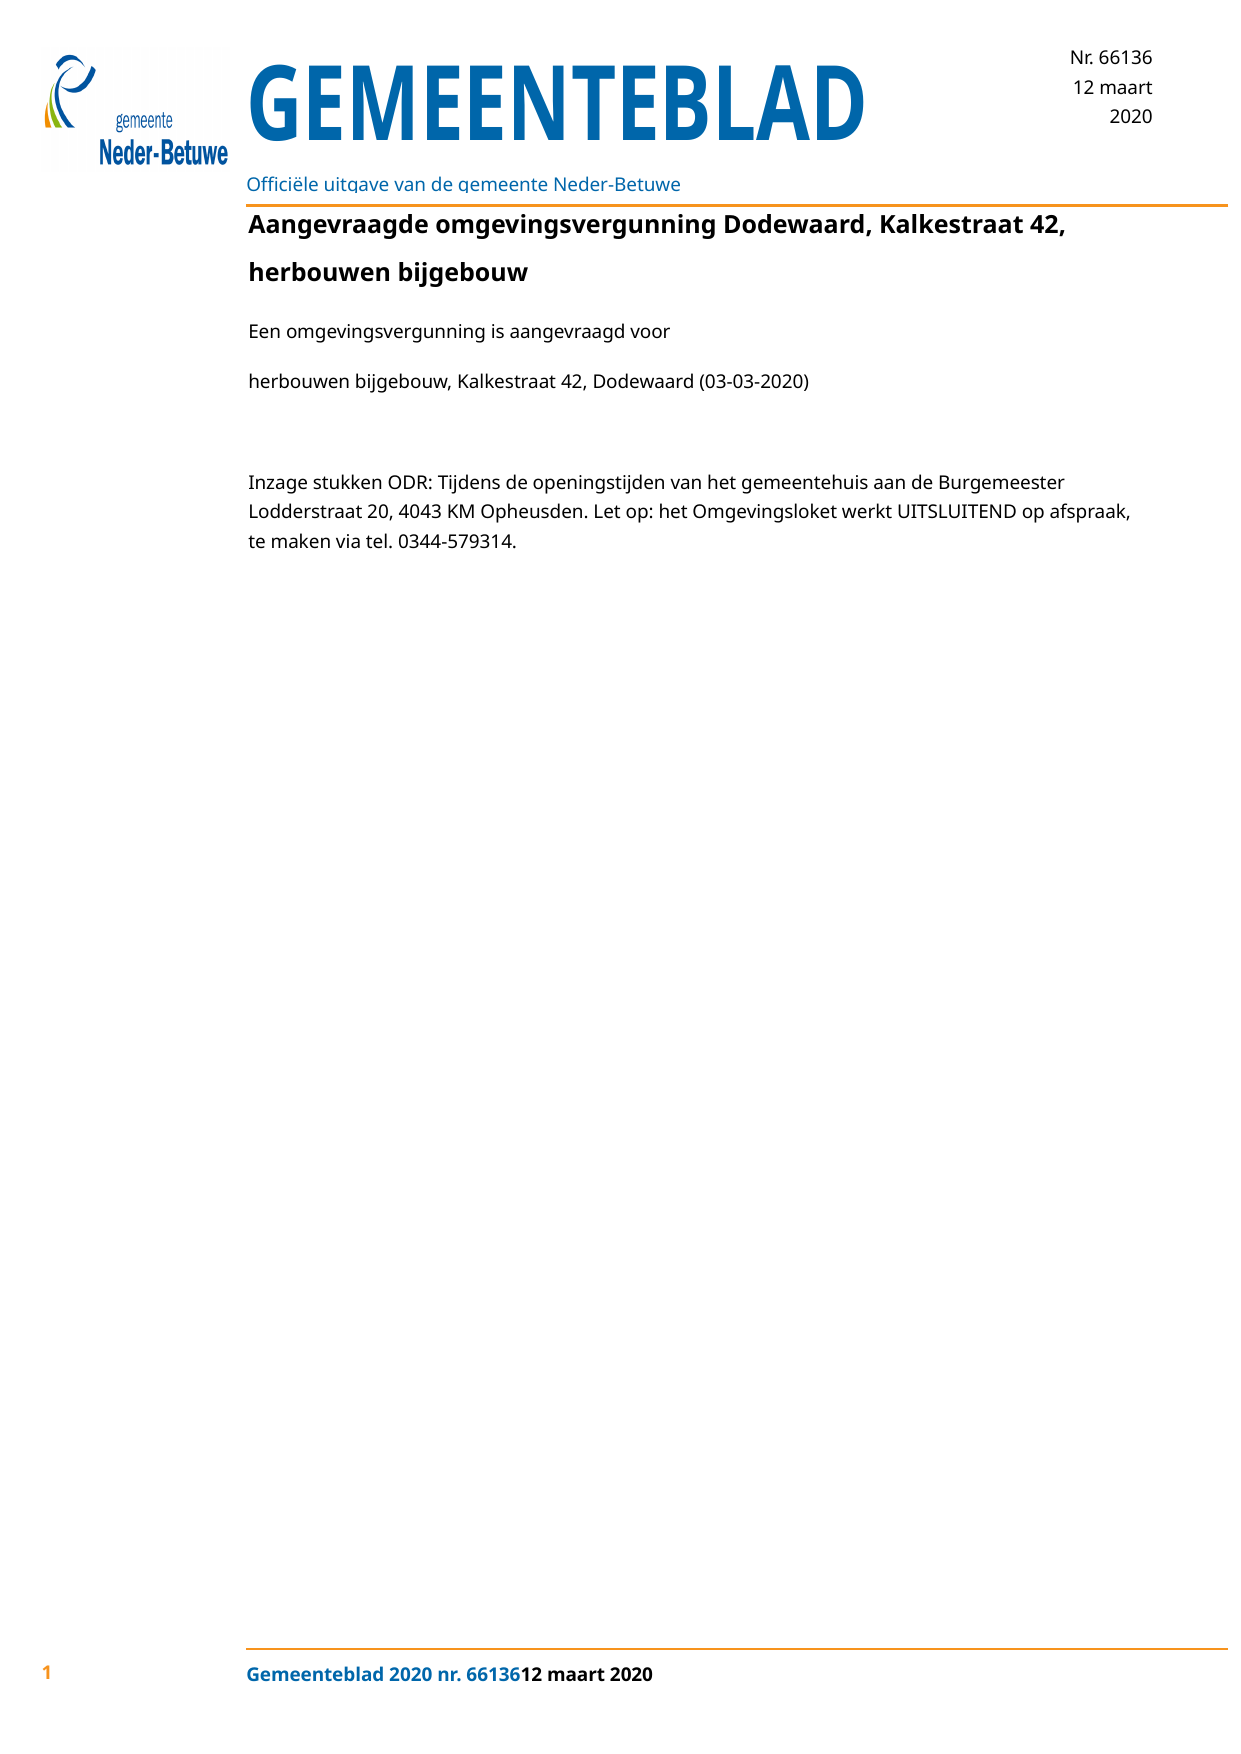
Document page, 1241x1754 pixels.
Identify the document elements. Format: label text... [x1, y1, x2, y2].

picture [41, 47, 231, 172]
text Aangevraagde omgevingsvergunning Dodewaard, Kalkestraat 42, herbouwen bijgebouw [248, 207, 1152, 288]
text Een omgevingsvergunning is aangevraagd voor [248, 318, 1152, 344]
text Inzage stukken ODR: Tijdens de openingstijden van het gemeentehuis aan de Burgemeester Lodderstraat 20, 4043 KM Opheusden. Let op: het Omgevingsloket werkt UITSLUITEND op afspraak, te maken via tel. 0344-579314. [248, 469, 1152, 554]
text herbouwen bijgebouw, Kalkestraat 42, Dodewaard (03-03-2020) [248, 368, 1152, 394]
